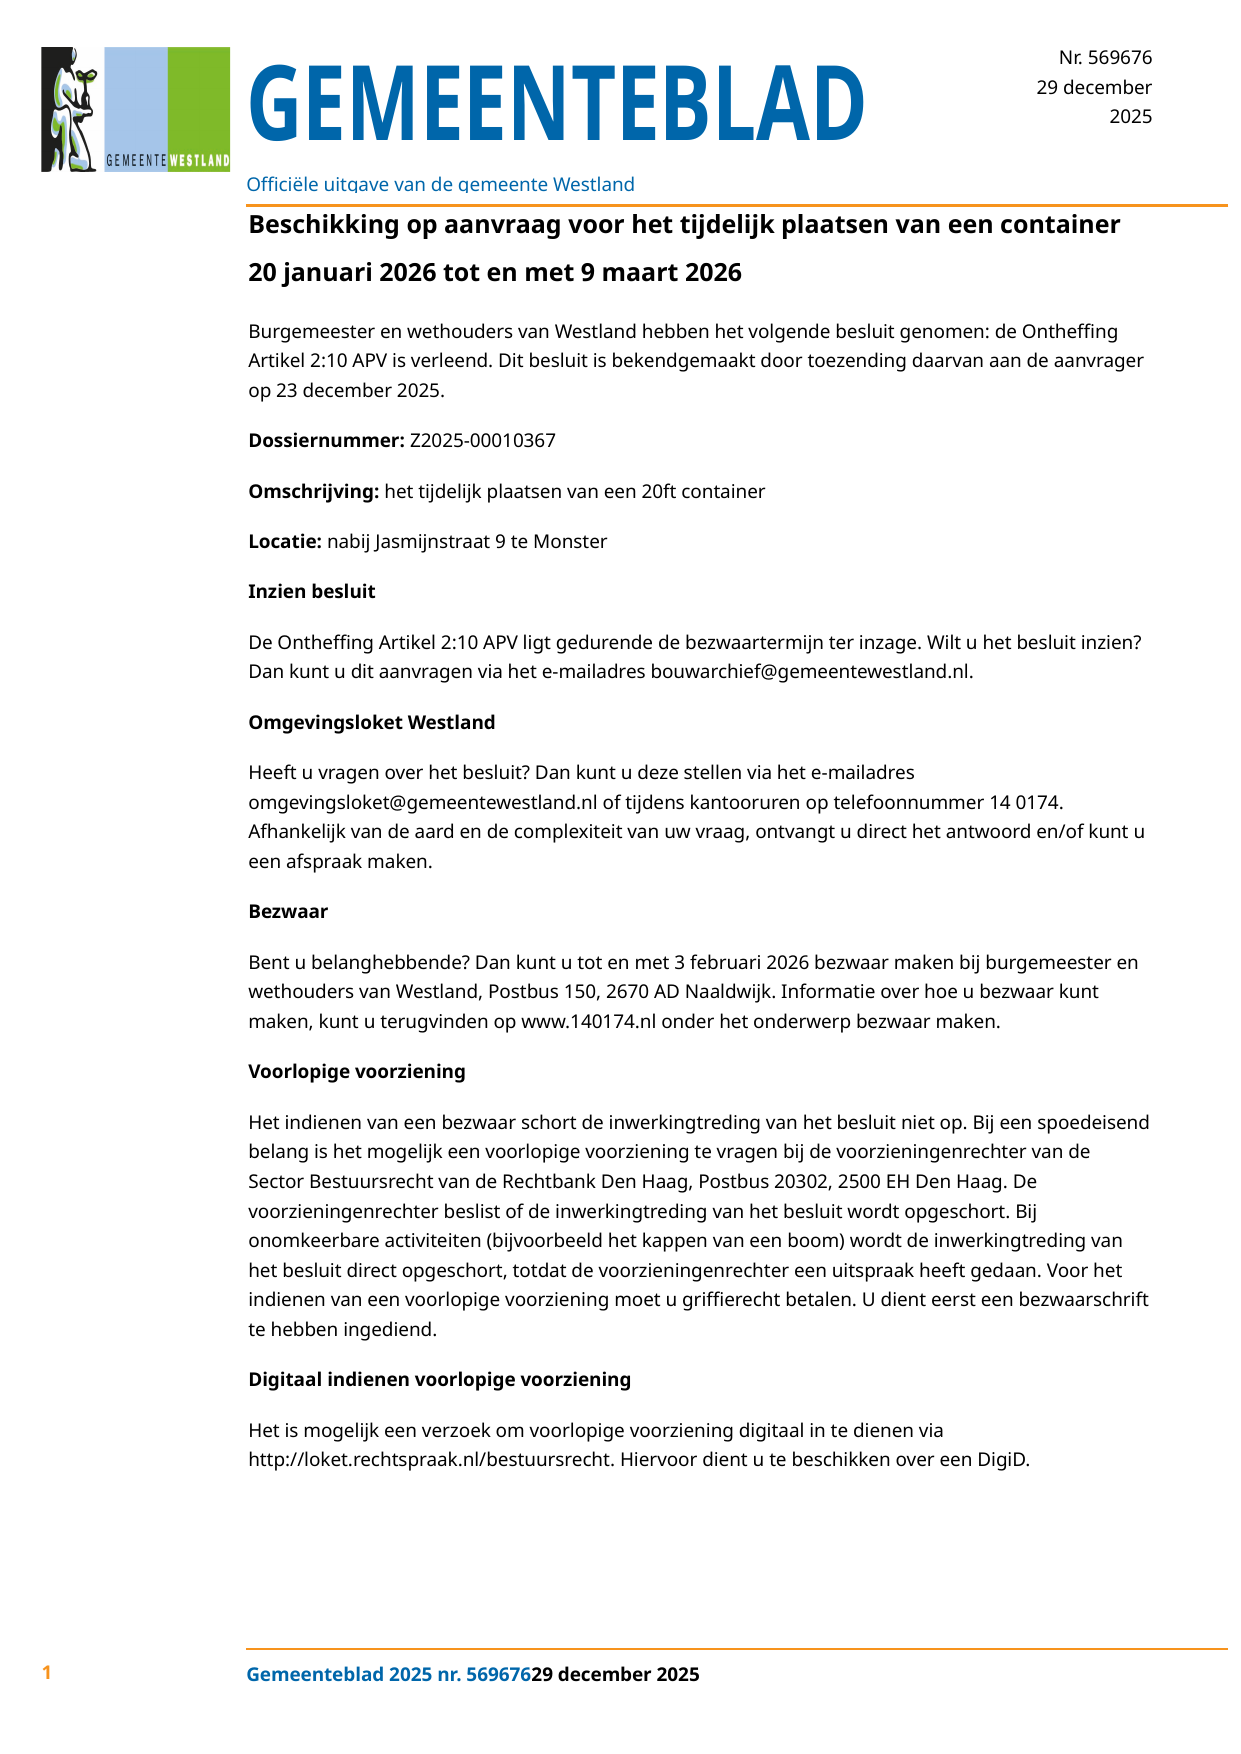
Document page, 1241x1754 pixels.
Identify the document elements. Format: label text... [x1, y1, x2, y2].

text Digitaal indienen voorlopige voorziening [248, 1367, 1152, 1392]
text Bezwaar [248, 899, 1152, 924]
text Omgevingsloket Westland [248, 709, 1152, 735]
text Locatie: nabij Jasmijnstraat 9 te Monster [248, 528, 1152, 554]
text De Ontheffing Artikel 2:10 APV ligt gedurende de bezwaartermijn ter inzage. Wilt u het besluit inzien? Dan kunt u dit aanvragen via het e-mailadres bouwarchief@gemeentewestland.nl. [248, 629, 1152, 684]
text Het indienen van een bezwaar schort de inwerkingtreding van het besluit niet op. Bij een spoedeisend belang is het mogelijk een voorlopige voorziening te vragen bij de voorzieningenrechter van de Sector Bestuursrecht van de Rechtbank Den Haag, Postbus 20302, 2500 EH Den Haag. De voorzieningenrechter beslist of de inwerkingtreding van het besluit wordt opgeschort. Bij onomkeerbare activiteiten (bijvoorbeeld het kappen van een boom) wordt de inwerkingtreding van het besluit direct opgeschort, totdat de voorzieningenrechter een uitspraak heeft gedaan. Voor het indienen van een voorlopige voorziening moet u griffierecht betalen. U dient eerst een bezwaarschrift te hebben ingediend. [248, 1109, 1152, 1342]
text Bent u belanghebbende? Dan kunt u tot en met 3 februari 2026 bezwaar maken bij burgemeester en wethouders van Westland, Postbus 150, 2670 AD Naaldwijk. Informatie over hoe u bezwaar kunt maken, kunt u terugvinden op www.140174.nl onder het onderwerp bezwaar maken. [248, 949, 1152, 1034]
text Burgemeester en wethouders van Westland hebben het volgende besluit genomen: de Ontheffing Artikel 2:10 APV is verleend. Dit besluit is bekendgemaakt door toezending daarvan aan de aanvrager op 23 december 2025. [248, 318, 1152, 403]
text Heeft u vragen over het besluit? Dan kunt u deze stellen via het e-mailadres omgevingsloket@gemeentewestland.nl of tijdens kantooruren op telefoonnummer 14 0174. Afhankelijk van de aard en de complexiteit van uw vraag, ontvangt u direct het antwoord en/of kunt u een afspraak maken. [248, 759, 1152, 874]
text Het is mogelijk een verzoek om voorlopige voorziening digitaal in te dienen via http://loket.rechtspraak.nl/bestuursrecht. Hiervoor dient u te beschikken over een DigiD. [248, 1417, 1152, 1472]
text Dossiernummer: Z2025-00010367 [248, 427, 1152, 453]
text Beschikking op aanvraag voor het tijdelijk plaatsen van een container 20 januari 2026 tot en met 9 maart 2026 [248, 207, 1152, 288]
text Inzien besluit [248, 579, 1152, 604]
text Omschrijving: het tijdelijk plaatsen van een 20ft container [248, 478, 1152, 504]
text Voorlopige voorziening [248, 1059, 1152, 1084]
picture [41, 47, 231, 172]
